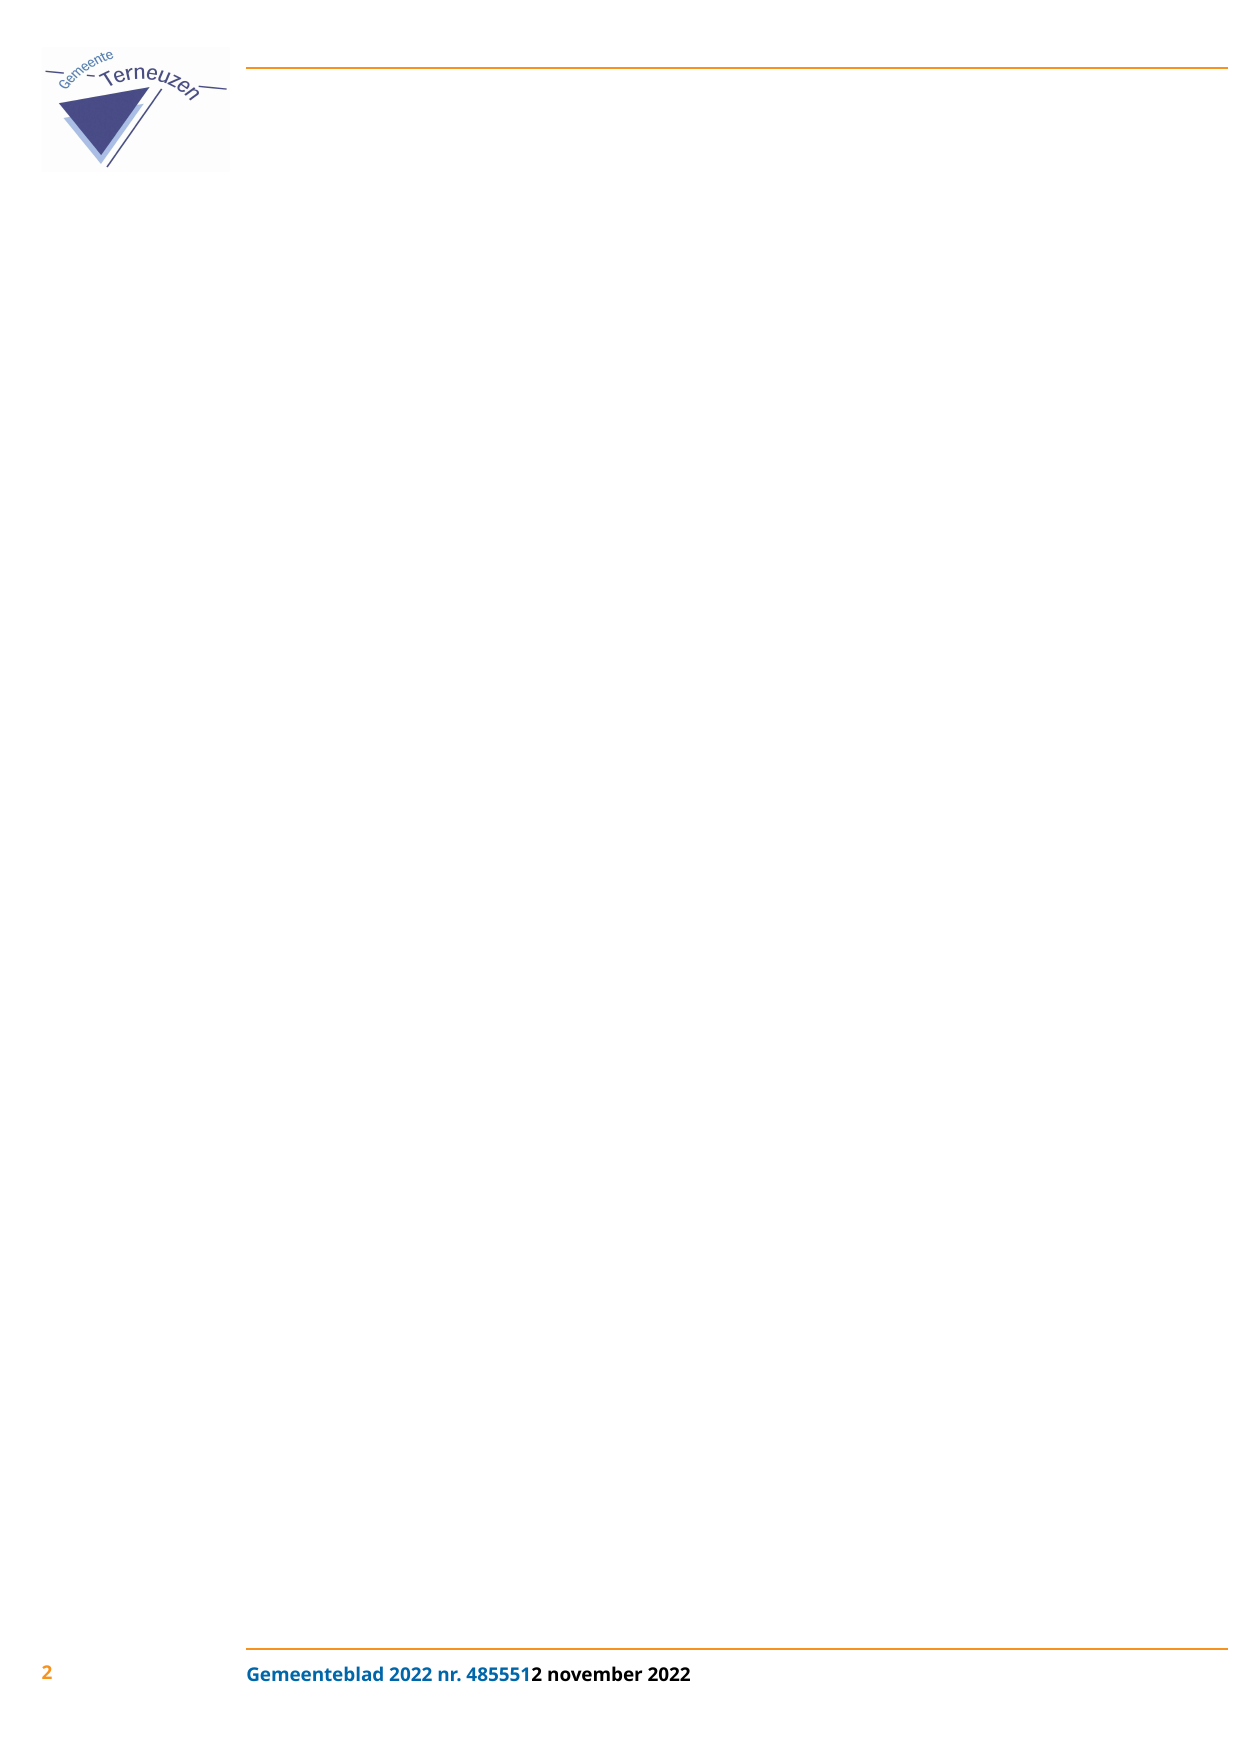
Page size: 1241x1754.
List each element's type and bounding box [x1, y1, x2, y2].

picture [41, 47, 231, 172]
